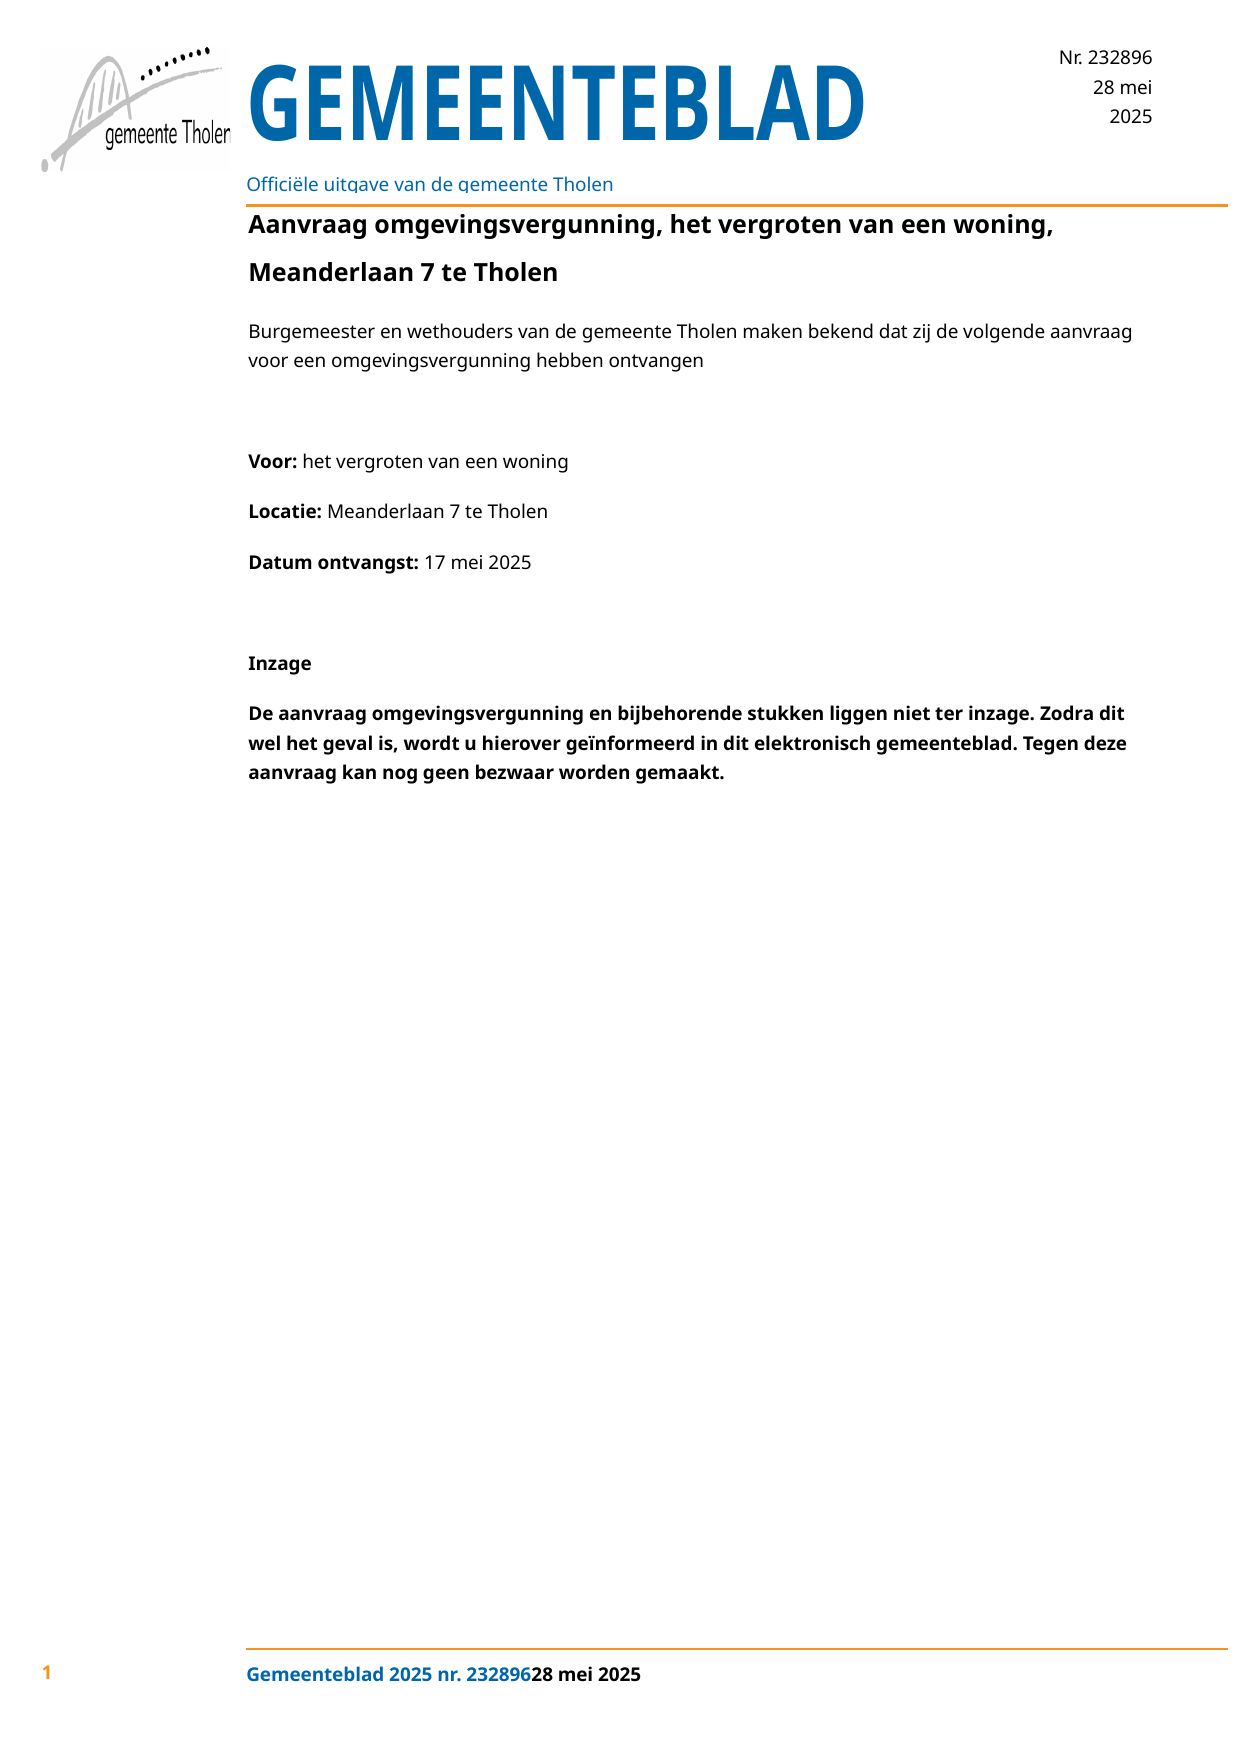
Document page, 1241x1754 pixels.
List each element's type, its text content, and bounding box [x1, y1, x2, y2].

text Inzage [248, 650, 1152, 676]
text Datum ontvangst: 17 mei 2025 [248, 549, 1152, 575]
text De aanvraag omgevingsvergunning en bijbehorende stukken liggen niet ter inzage. Zodra dit wel het geval is, wordt u hierover geïnformeerd in dit elektronisch gemeenteblad. Tegen deze aanvraag kan nog geen bezwaar worden gemaakt. [248, 700, 1152, 785]
text Voor: het vergroten van een woning [248, 448, 1152, 474]
text Aanvraag omgevingsvergunning, het vergroten van een woning, Meanderlaan 7 te Tholen [248, 207, 1152, 288]
text Burgemeester en wethouders van de gemeente Tholen maken bekend dat zij de volgende aanvraag voor een omgevingsvergunning hebben ontvangen [248, 318, 1152, 373]
text Locatie: Meanderlaan 7 te Tholen [248, 499, 1152, 524]
picture [41, 47, 231, 172]
